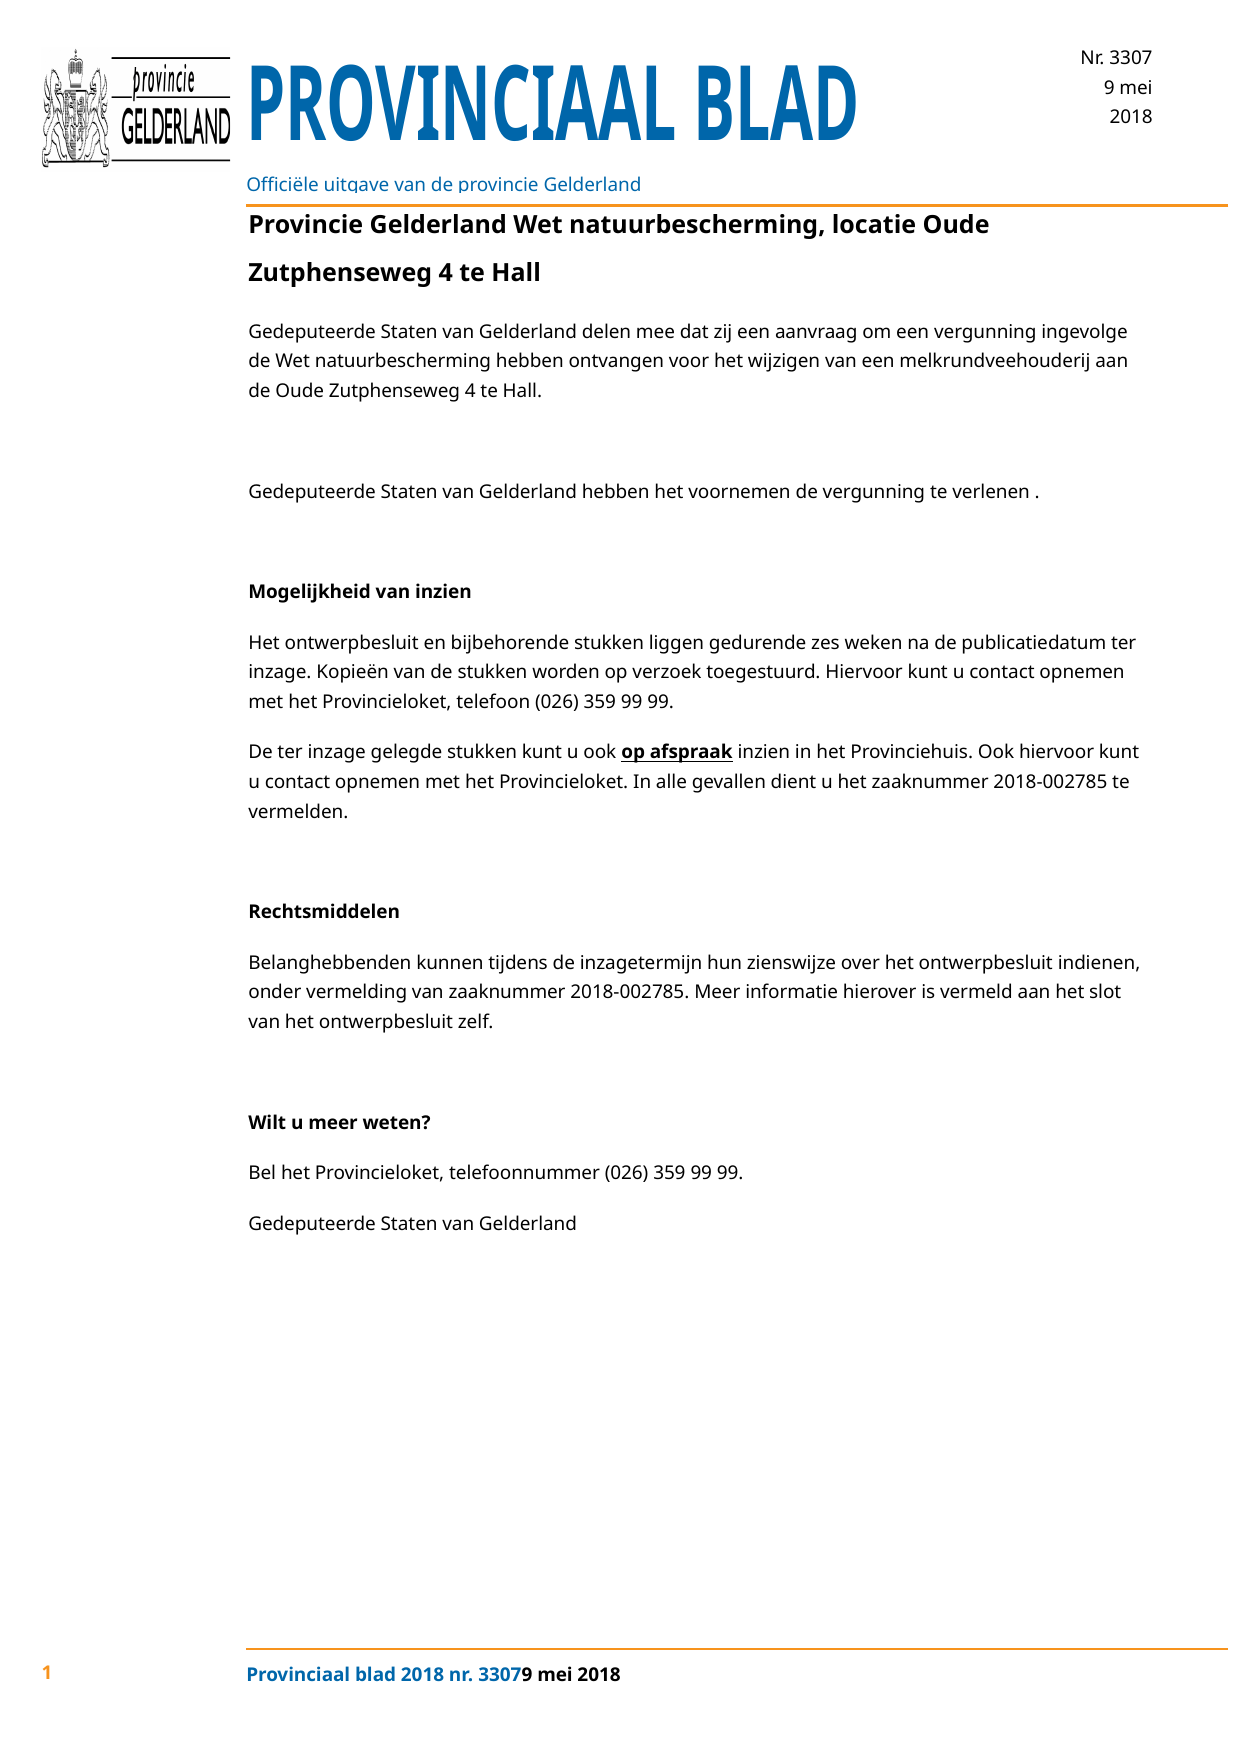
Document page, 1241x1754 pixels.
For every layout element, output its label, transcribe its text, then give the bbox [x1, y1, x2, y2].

text Rechtsmiddelen [248, 899, 1152, 924]
picture [41, 47, 231, 172]
text Mogelijkheid van inzien [248, 579, 1152, 604]
text De ter inzage gelegde stukken kunt u ook op afspraak inzien in het Provinciehuis. Ook hiervoor kunt u contact opnemen met het Provincieloket. In alle gevallen dient u het zaaknummer 2018-002785 te vermelden. [248, 739, 1152, 824]
text Provincie Gelderland Wet natuurbescherming, locatie Oude Zutphenseweg 4 te Hall [248, 207, 1152, 288]
text Bel het Provincieloket, telefoonnummer (026) 359 99 99. [248, 1159, 1152, 1185]
text Het ontwerpbesluit en bijbehorende stukken liggen gedurende zes weken na de publicatiedatum ter inzage. Kopieën van de stukken worden op verzoek toegestuurd. Hiervoor kunt u contact opnemen met het Provincieloket, telefoon (026) 359 99 99. [248, 629, 1152, 714]
text Gedeputeerde Staten van Gelderland hebben het voornemen de vergunning te verlenen . [248, 478, 1152, 504]
text Gedeputeerde Staten van Gelderland delen mee dat zij een aanvraag om een vergunning ingevolge de Wet natuurbescherming hebben ontvangen voor het wijzigen van een melkrundveehouderij aan de Oude Zutphenseweg 4 te Hall. [248, 318, 1152, 403]
text Gedeputeerde Staten van Gelderland [248, 1210, 1152, 1236]
text Wilt u meer weten? [248, 1109, 1152, 1135]
text Belanghebbenden kunnen tijdens de inzagetermijn hun zienswijze over het ontwerpbesluit indienen, onder vermelding van zaaknummer 2018-002785. Meer informatie hierover is vermeld aan het slot van het ontwerpbesluit zelf. [248, 949, 1152, 1034]
